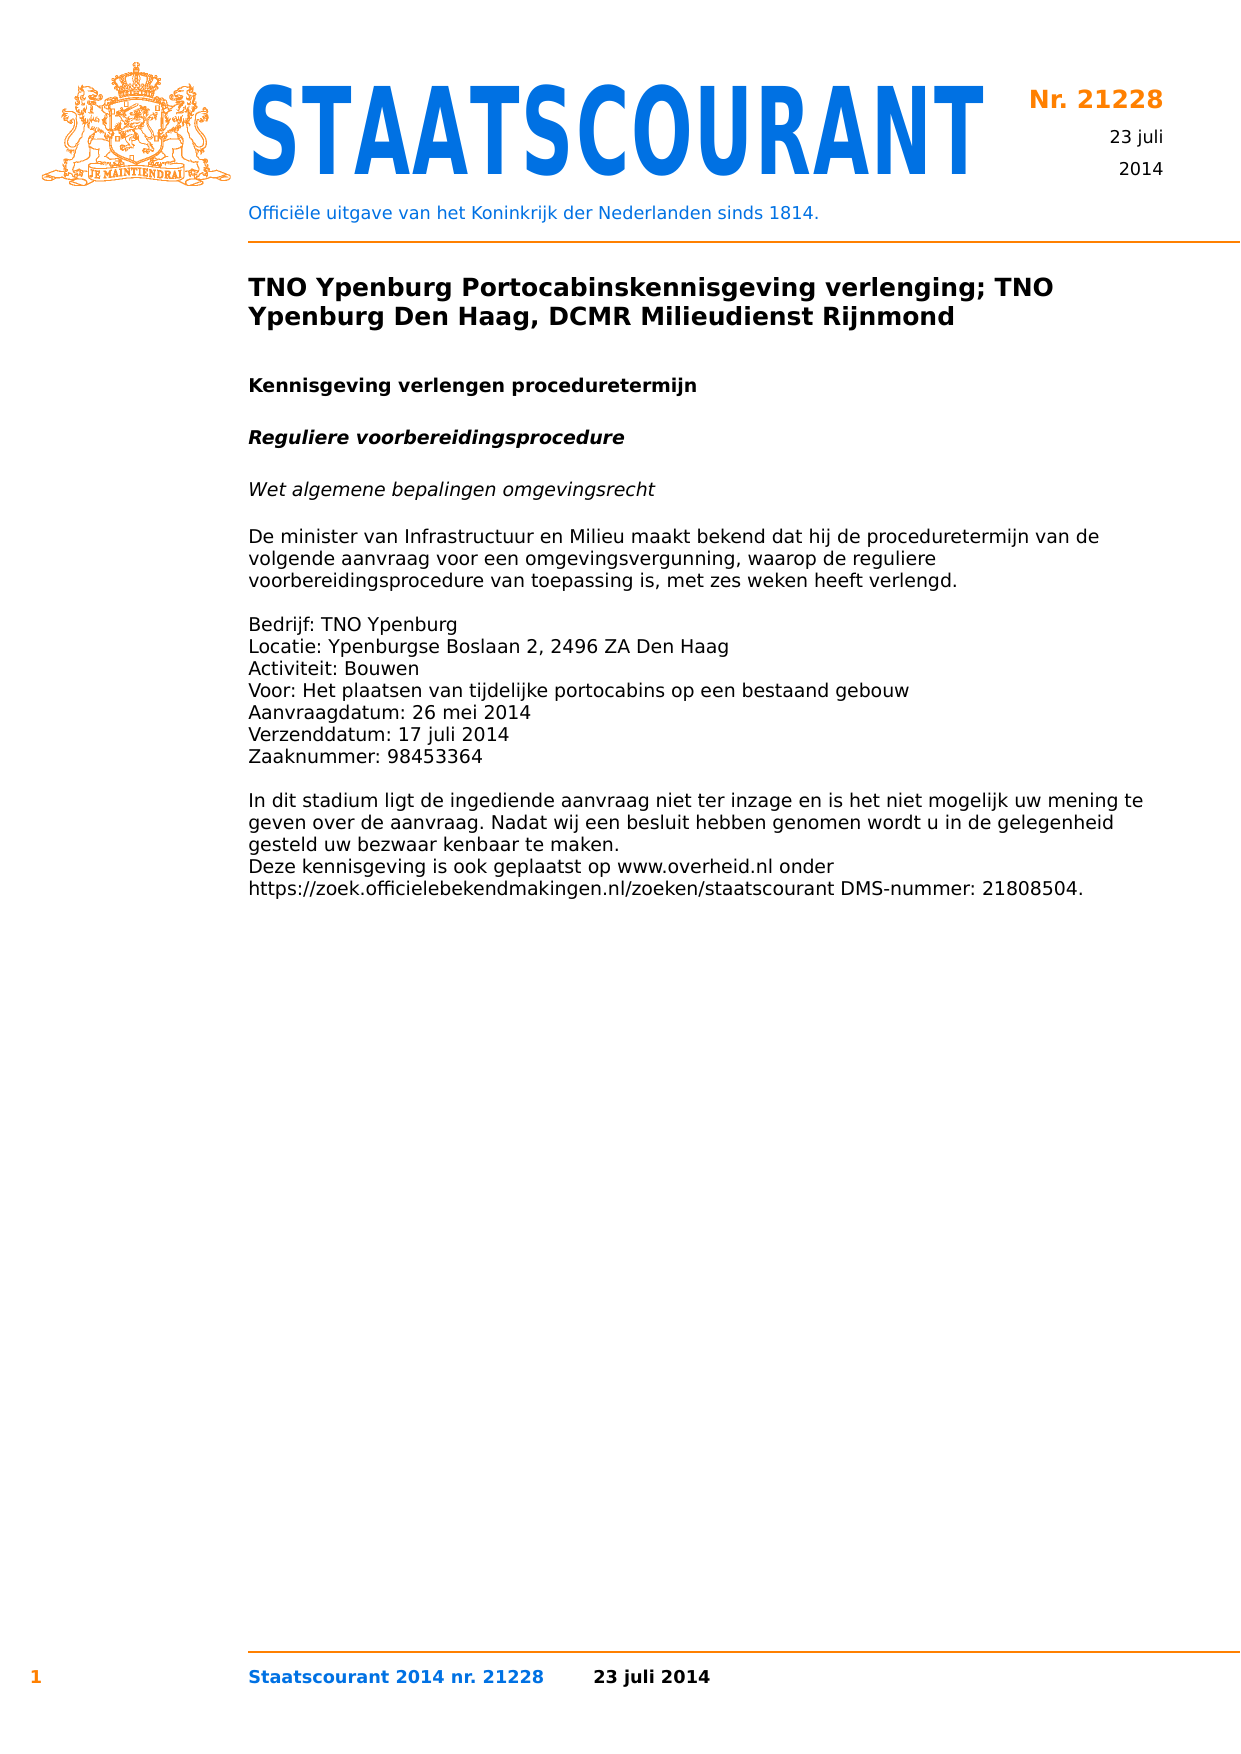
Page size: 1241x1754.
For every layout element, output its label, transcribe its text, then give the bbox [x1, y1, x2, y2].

text Aanvraagdatum: 26 mei 2014 [248, 702, 1163, 724]
text In dit stadium ligt de ingediende aanvraag niet ter inzage en is het niet mogelijk uw mening te geven over de aanvraag. Nadat wij een besluit hebben genomen wordt u in de gelegenheid gesteld uw bezwaar kenbaar te maken. [248, 789, 1163, 856]
table_header STAATSCOURANT [248, 62, 998, 203]
text Zaaknummer: 98453364 [248, 746, 1163, 768]
text Locatie: Ypenburgse Boslaan 2, 2496 ZA Den Haag [248, 636, 1163, 658]
text Bedrijf: TNO Ypenburg [248, 614, 1163, 636]
subtitle TNO Ypenburg Portocabinskennisgeving verlenging; TNO Ypenburg Den Haag, DCMR Milieudienst Rijnmond [248, 273, 1163, 331]
table_cell 2014 [998, 153, 1240, 203]
text Deze kennisgeving is ook geplaatst op www.overheid.nl onder https://zoek.officielebekendmakingen.nl/zoeken/staatscourant DMS-nummer: 21808504. [248, 856, 1163, 899]
picture [41, 62, 231, 186]
table_header [25, 62, 248, 241]
text De minister van Infrastructuur en Milieu maakt bekend dat hij de proceduretermijn van de volgende aanvraag voor een omgevingsvergunning, waarop de reguliere voorbereidingsprocedure van toepassing is, met zes weken heeft verlengd. [248, 526, 1163, 592]
text Activiteit: Bouwen [248, 658, 1163, 680]
text Voor: Het plaatsen van tijdelijke portocabins op een bestaand gebouw [248, 680, 1163, 702]
table_cell Officiële uitgave van het Koninkrijk der Nederlanden sinds 1814. [248, 203, 1240, 241]
table_cell 23 juli [998, 121, 1240, 153]
subtitle Reguliere voorbereidingsprocedure [248, 427, 1163, 449]
subtitle Kennisgeving verlengen proceduretermijn [248, 375, 1163, 397]
text Verzenddatum: 17 juli 2014 [248, 724, 1163, 746]
subtitle Wet algemene bepalingen omgevingsrecht [248, 479, 1163, 501]
table_header Nr. 21228 [998, 62, 1240, 121]
